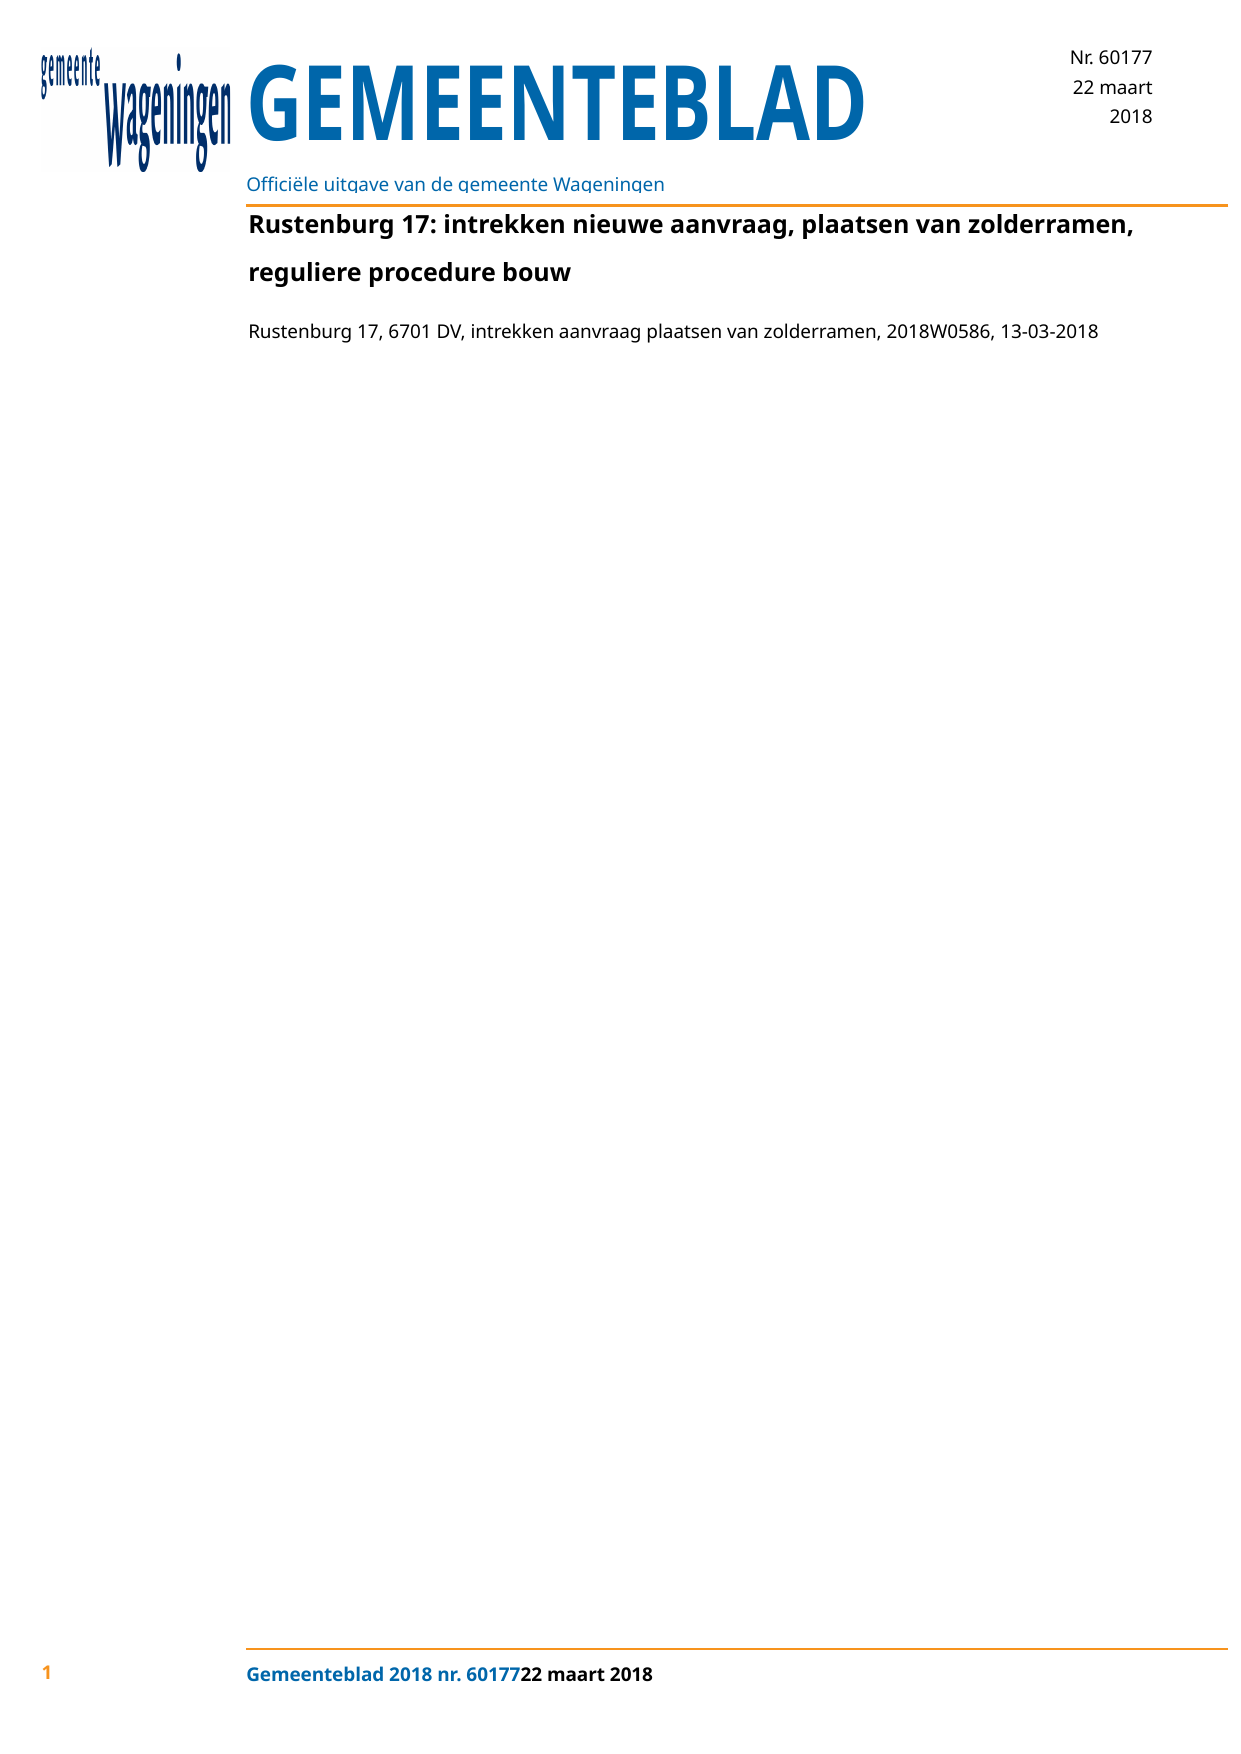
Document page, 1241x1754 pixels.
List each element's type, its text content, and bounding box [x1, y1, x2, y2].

picture [41, 47, 231, 172]
text Rustenburg 17: intrekken nieuwe aanvraag, plaatsen van zolderramen, reguliere procedure bouw [248, 207, 1152, 288]
text Rustenburg 17, 6701 DV, intrekken aanvraag plaatsen van zolderramen, 2018W0586, 13-03-2018 [248, 318, 1152, 344]
